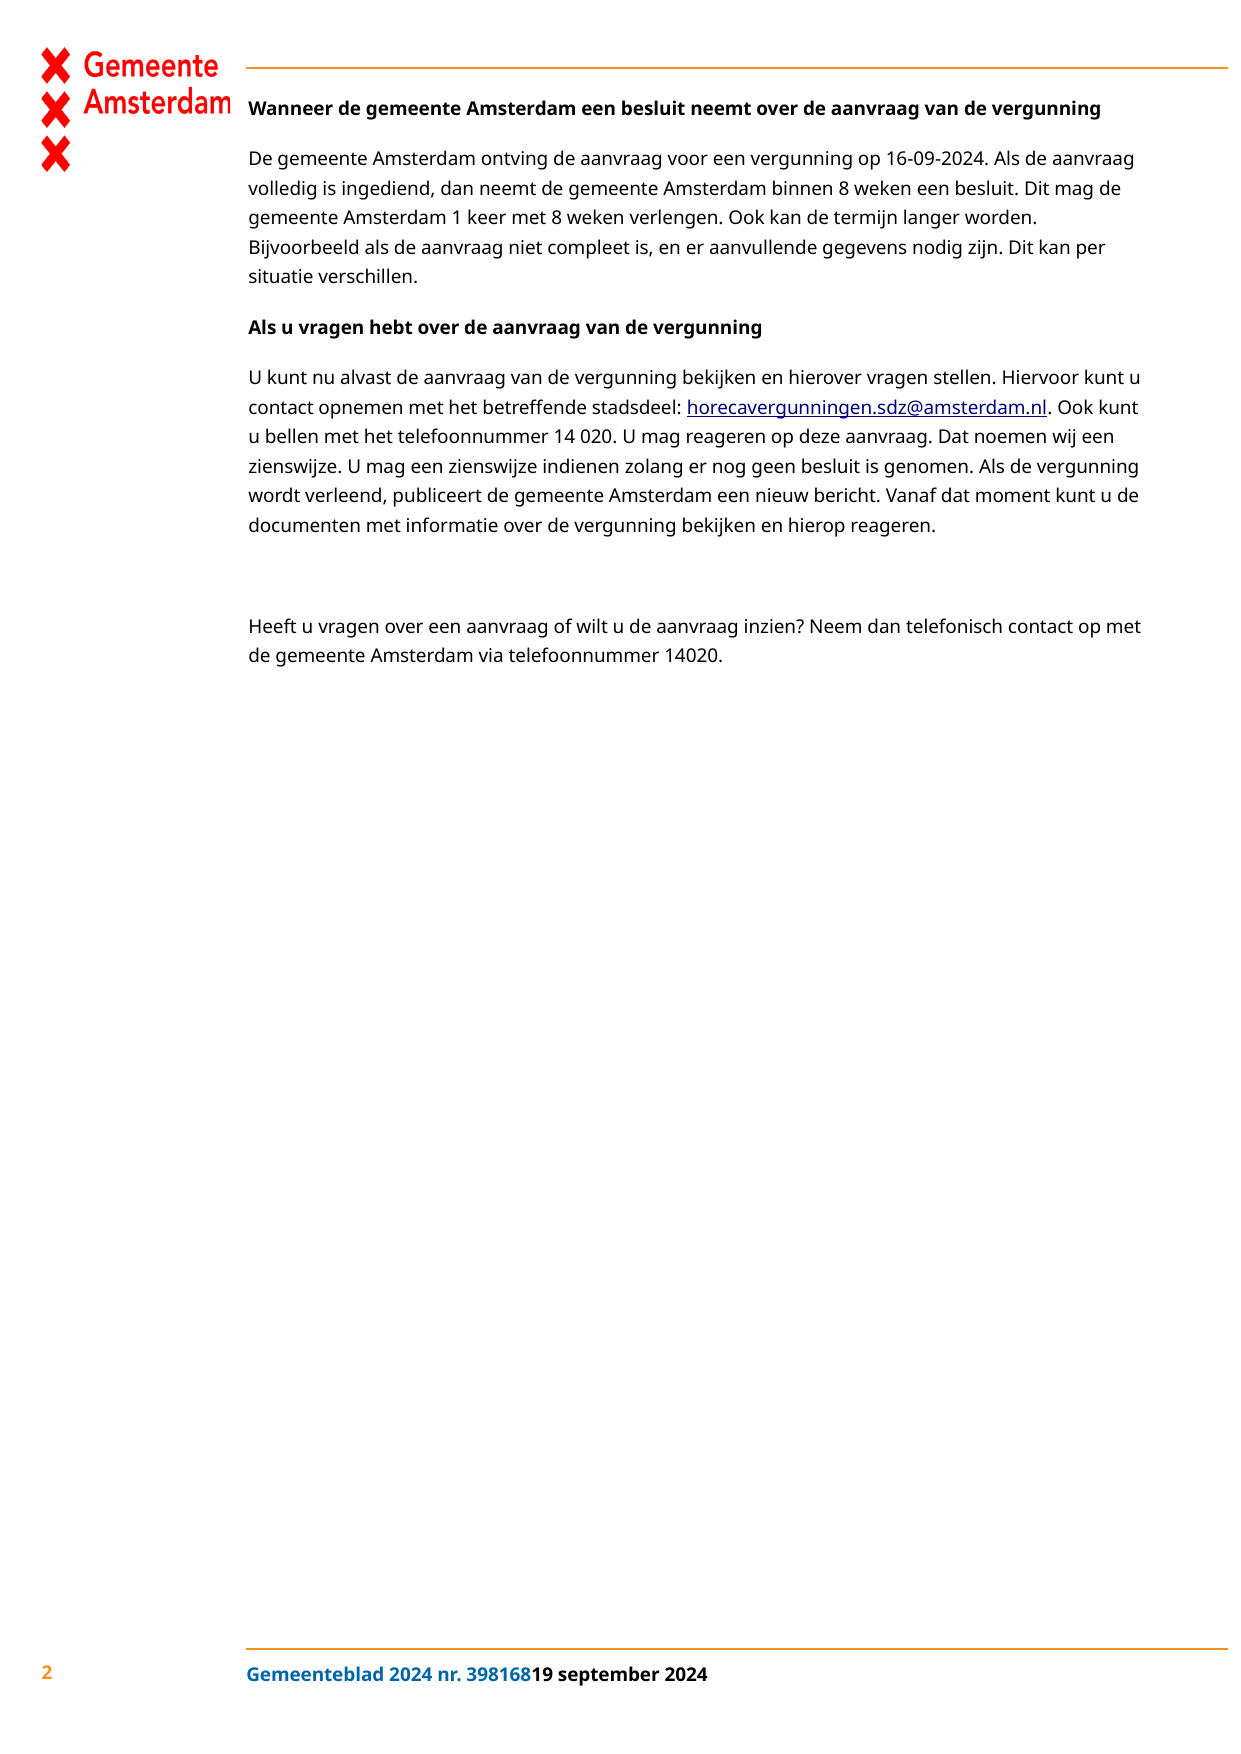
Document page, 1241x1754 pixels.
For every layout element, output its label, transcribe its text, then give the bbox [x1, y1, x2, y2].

text Wanneer de gemeente Amsterdam een besluit neemt over de aanvraag van de vergunning [248, 95, 1152, 121]
text Heeft u vragen over een aanvraag of wilt u de aanvraag inzien? Neem dan telefonisch contact op met de gemeente Amsterdam via telefoonnummer 14020. [248, 613, 1152, 668]
picture [41, 47, 231, 172]
text Als u vragen hebt over de aanvraag van de vergunning [248, 314, 1152, 340]
text De gemeente Amsterdam ontving de aanvraag voor een vergunning op 16-09-2024. Als de aanvraag volledig is ingediend, dan neemt de gemeente Amsterdam binnen 8 weken een besluit. Dit mag de gemeente Amsterdam 1 keer met 8 weken verlengen. Ook kan de termijn langer worden. Bijvoorbeeld als de aanvraag niet compleet is, en er aanvullende gegevens nodig zijn. Dit kan per situatie verschillen. [248, 145, 1152, 289]
text U kunt nu alvast de aanvraag van de vergunning bekijken en hierover vragen stellen. Hiervoor kunt u contact opnemen met het betreffende stadsdeel: horecavergunningen.sdz@amsterdam.nl. Ook kunt u bellen met het telefoonnummer 14 020. U mag reageren op deze aanvraag. Dat noemen wij een zienswijze. U mag een zienswijze indienen zolang er nog geen besluit is genomen. Als de vergunning wordt verleend, publiceert de gemeente Amsterdam een nieuw bericht. Vanaf dat moment kunt u de documenten met informatie over de vergunning bekijken en hierop reageren. [248, 364, 1152, 538]
